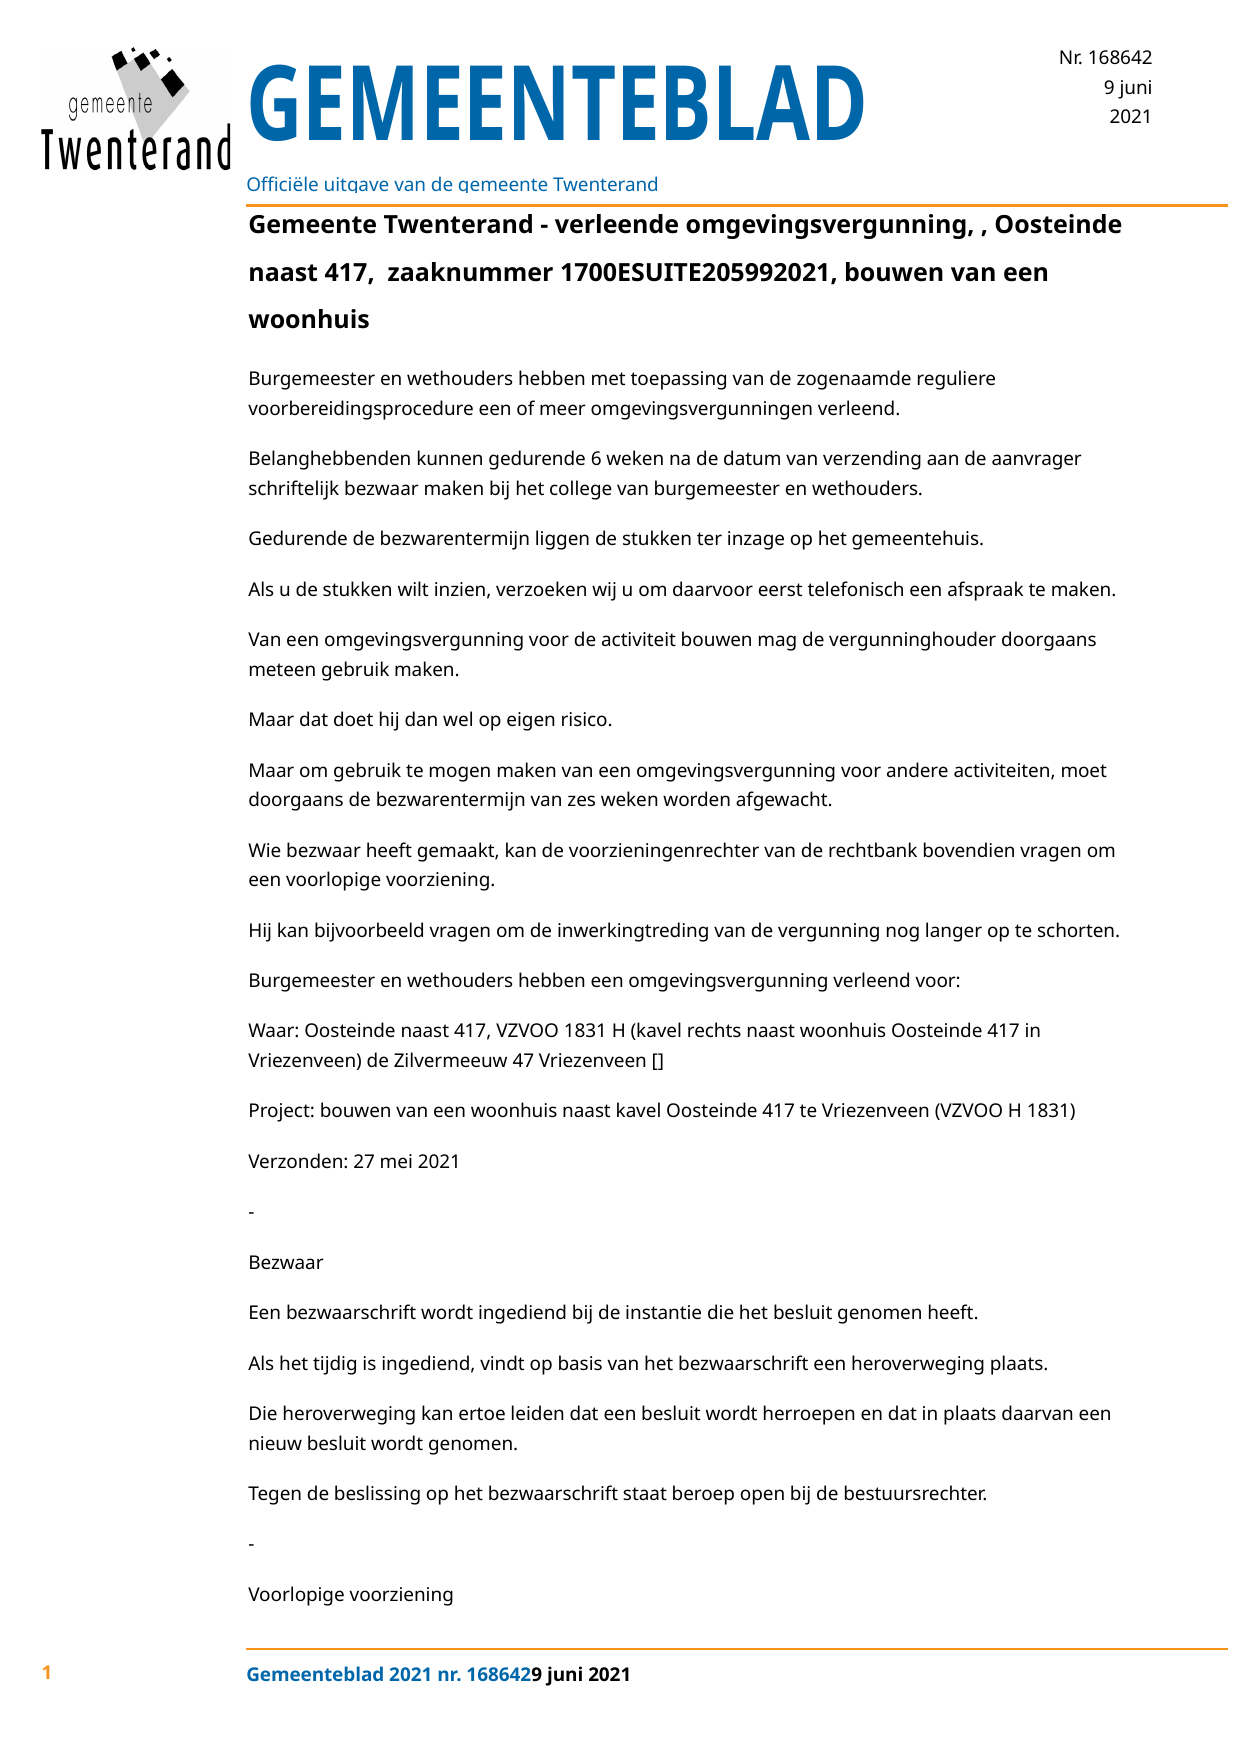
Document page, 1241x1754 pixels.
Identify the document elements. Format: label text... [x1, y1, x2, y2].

text Project: bouwen van een woonhuis naast kavel Oosteinde 417 te Vriezenveen (VZVOO H 1831) [248, 1098, 1152, 1123]
text Belanghebbenden kunnen gedurende 6 weken na de datum van verzending aan de aanvrager schriftelijk bezwaar maken bij het college van burgemeester en wethouders. [248, 446, 1152, 501]
text Een bezwaarschrift wordt ingediend bij de instantie die het besluit genomen heeft. [248, 1299, 1152, 1325]
text Burgemeester en wethouders hebben met toepassing van de zogenaamde reguliere voorbereidingsprocedure een of meer omgevingsvergunningen verleend. [248, 366, 1152, 421]
text - [248, 1531, 1152, 1556]
text - [248, 1198, 1152, 1224]
picture [41, 47, 231, 172]
text Als u de stukken wilt inzien, verzoeken wij u om daarvoor eerst telefonisch een afspraak te maken. [248, 576, 1152, 602]
text Waar: Oosteinde naast 417, VZVOO 1831 H (kavel rechts naast woonhuis Oosteinde 417 in Vriezenveen) de Zilvermeeuw 47 Vriezenveen [] [248, 1018, 1152, 1073]
text Gedurende de bezwarentermijn liggen de stukken ter inzage op het gemeentehuis. [248, 526, 1152, 551]
text Maar om gebruik te mogen maken van een omgevingsvergunning voor andere activiteiten, moet doorgaans de bezwarentermijn van zes weken worden afgewacht. [248, 757, 1152, 812]
text Voorlopige voorziening [248, 1581, 1152, 1607]
text Van een omgevingsvergunning voor de activiteit bouwen mag de vergunninghouder doorgaans meteen gebruik maken. [248, 626, 1152, 682]
text Bezwaar [248, 1249, 1152, 1274]
text Maar dat doet hij dan wel op eigen risico. [248, 706, 1152, 732]
text Gemeente Twenterand - verleende omgevingsvergunning, , Oosteinde naast 417, zaaknummer 1700ESUITE205992021, bouwen van een woonhuis [248, 207, 1152, 336]
text Wie bezwaar heeft gemaakt, kan de voorzieningenrechter van de rechtbank bovendien vragen om een voorlopige voorziening. [248, 837, 1152, 892]
text Verzonden: 27 mei 2021 [248, 1148, 1152, 1174]
text Burgemeester en wethouders hebben een omgevingsvergunning verleend voor: [248, 967, 1152, 993]
text Hij kan bijvoorbeeld vragen om de inwerkingtreding van de vergunning nog langer op te schorten. [248, 917, 1152, 942]
text Als het tijdig is ingediend, vindt op basis van het bezwaarschrift een heroverweging plaats. [248, 1350, 1152, 1375]
text Tegen de beslissing op het bezwaarschrift staat beroep open bij de bestuursrechter. [248, 1480, 1152, 1506]
text Die heroverweging kan ertoe leiden dat een besluit wordt herroepen en dat in plaats daarvan een nieuw besluit wordt genomen. [248, 1400, 1152, 1455]
